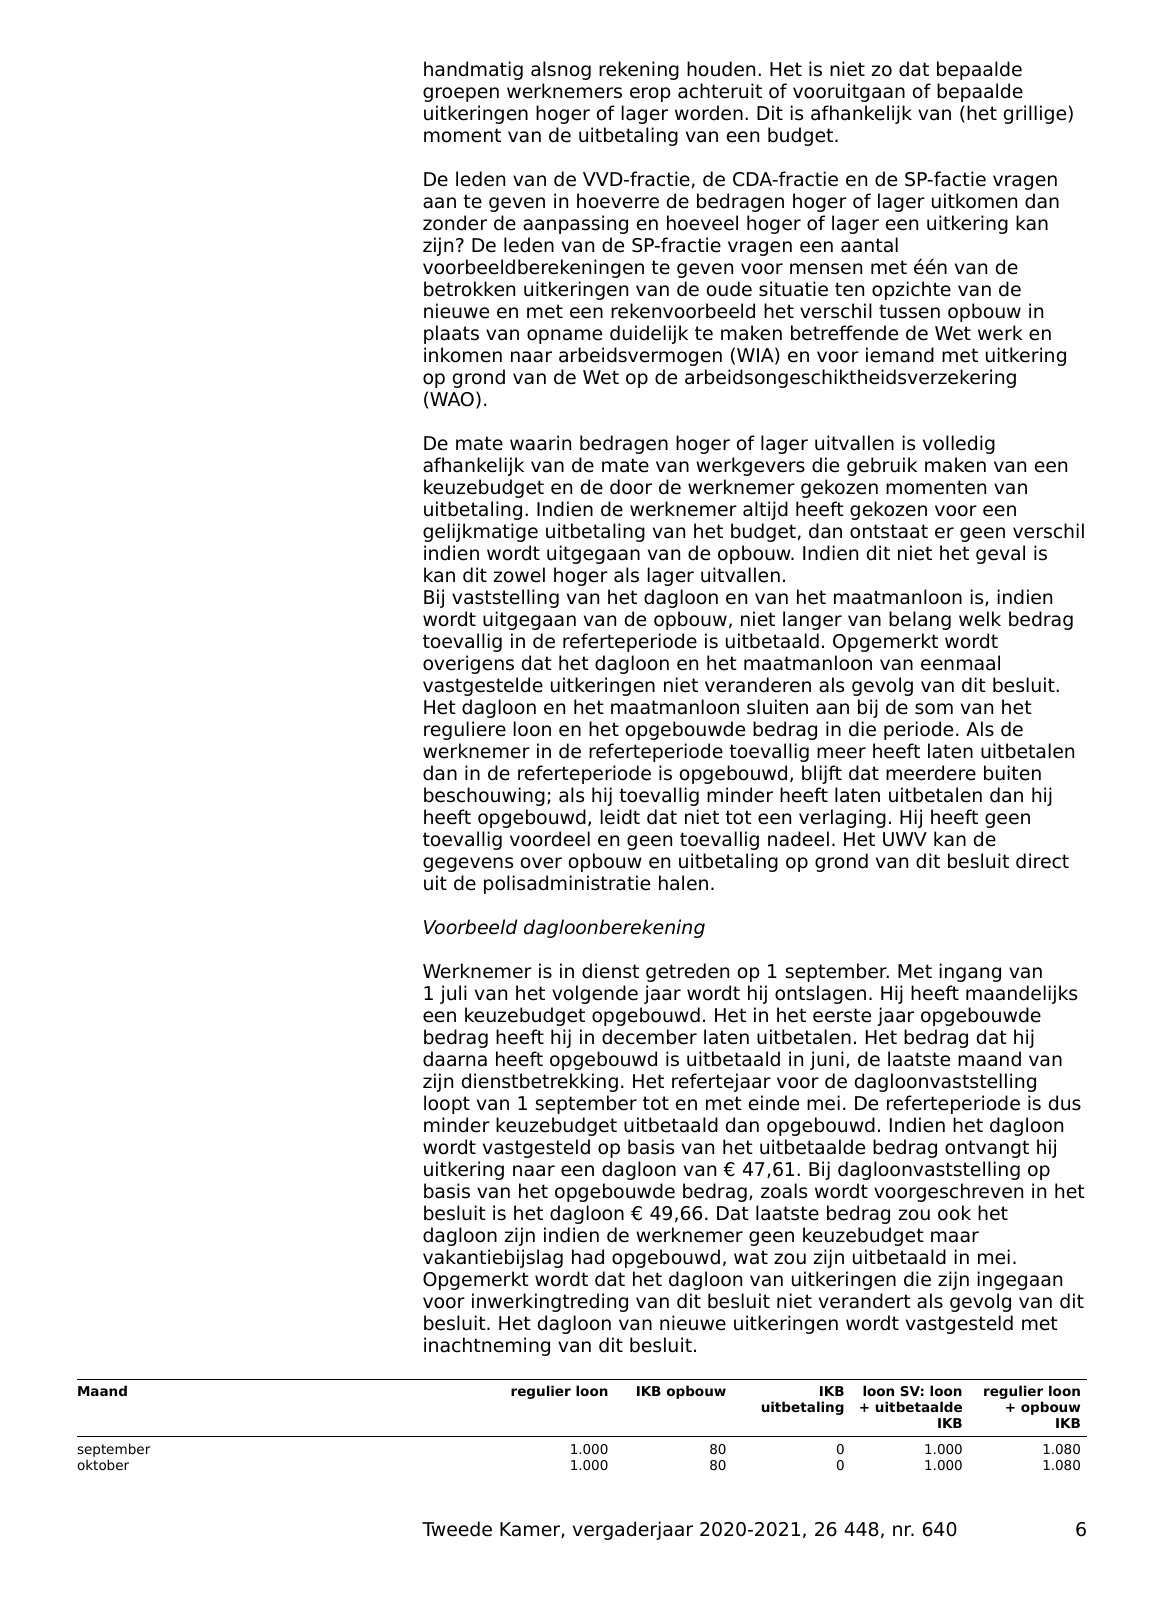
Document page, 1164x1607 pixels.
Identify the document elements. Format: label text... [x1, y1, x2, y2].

table_header regulier loon + opbouw IKB [969, 1380, 1087, 1436]
table_cell 0 [732, 1437, 850, 1458]
table_cell 0 [732, 1458, 850, 1473]
text Bij vaststelling van het dagloon en van het maatmanloon is, indien wordt uitgegaan van de opbouw, niet langer van belang welk bedrag toevallig in de referteperiode is uitbetaald. Opgemerkt wordt overigens dat het dagloon en het maatmanloon van eenmaal vastgestelde uitkeringen niet veranderen als gevolg van dit besluit. Het dagloon en het maatmanloon sluiten aan bij de som van het reguliere loon en het opgebouwde bedrag in die periode. Als de werknemer in de referteperiode toevallig meer heeft laten uitbetalen dan in de referteperiode is opgebouwd, blijft dat meerdere buiten beschouwing; als hij toevallig minder heeft laten uitbetalen dan hij heeft opgebouwd, leidt dat niet tot een verlaging. Hij heeft geen toevallig voordeel en geen toevallig nadeel. Het UWV kan de gegevens over opbouw en uitbetaling op grond van dit besluit direct uit de polisadministratie halen. [422, 587, 1087, 895]
text handmatig alsnog rekening houden. Het is niet zo dat bepaalde groepen werknemers erop achteruit of vooruitgaan of bepaalde uitkeringen hoger of lager worden. Dit is afhankelijk van (het grillige) moment van de uitbetaling van een budget. [422, 59, 1087, 147]
table_cell 1.000 [850, 1437, 968, 1458]
table_cell oktober [77, 1458, 496, 1473]
text Werknemer is in dienst getreden op 1 september. Met ingang van 1 juli van het volgende jaar wordt hij ontslagen. Hij heeft maandelijks een keuzebudget opgebouwd. Het in het eerste jaar opgebouwde bedrag heeft hij in december laten uitbetalen. Het bedrag dat hij daarna heeft opgebouwd is uitbetaald in juni, de laatste maand van zijn dienstbetrekking. Het refertejaar voor de dagloonvaststelling loopt van 1 september tot en met einde mei. De referteperiode is dus minder keuzebudget uitbetaald dan opgebouwd. Indien het dagloon wordt vastgesteld op basis van het uitbetaalde bedrag ontvangt hij uitkering naar een dagloon van € 47,61. Bij dagloonvaststelling op basis van het opgebouwde bedrag, zoals wordt voorgeschreven in het besluit is het dagloon € 49,66. Dat laatste bedrag zou ook het dagloon zijn indien de werknemer geen keuzebudget maar vakantiebijslag had opgebouwd, wat zou zijn uitbetaald in mei. [422, 961, 1087, 1269]
table_header Maand [77, 1380, 496, 1436]
table_cell 1.000 [850, 1458, 968, 1473]
table_header loon SV: loon + uitbetaalde IKB [850, 1380, 968, 1436]
text De mate waarin bedragen hoger of lager uitvallen is volledig afhankelijk van de mate van werkgevers die gebruik maken van een keuzebudget en de door de werknemer gekozen momenten van uitbetaling. Indien de werknemer altijd heeft gekozen voor een gelijkmatige uitbetaling van het budget, dan ontstaat er geen verschil indien wordt uitgegaan van de opbouw. Indien dit niet het geval is kan dit zowel hoger als lager uitvallen. [422, 433, 1087, 587]
table_cell september [77, 1437, 496, 1458]
table_header IKB uitbetaling [732, 1380, 850, 1436]
table_header regulier loon [496, 1380, 614, 1436]
table_cell 1.000 [496, 1437, 614, 1458]
table_cell 80 [614, 1437, 732, 1458]
text De leden van de VVD-fractie, de CDA-fractie en de SP-factie vragen aan te geven in hoeverre de bedragen hoger of lager uitkomen dan zonder de aanpassing en hoeveel hoger of lager een uitkering kan zijn? De leden van de SP-fractie vragen een aantal voorbeeldberekeningen te geven voor mensen met één van de betrokken uitkeringen van de oude situatie ten opzichte van de nieuwe en met een rekenvoorbeeld het verschil tussen opbouw in plaats van opname duidelijk te maken betreffende de Wet werk en inkomen naar arbeidsvermogen (WIA) en voor iemand met uitkering op grond van de Wet op de arbeidsongeschiktheidsverzekering (WAO). [422, 169, 1087, 411]
table_cell 1.080 [969, 1458, 1087, 1473]
table_cell 1.000 [496, 1458, 614, 1473]
subtitle Voorbeeld dagloonberekening [422, 917, 1087, 939]
text Opgemerkt wordt dat het dagloon van uitkeringen die zijn ingegaan voor inwerkingtreding van dit besluit niet verandert als gevolg van dit besluit. Het dagloon van nieuwe uitkeringen wordt vastgesteld met inachtneming van dit besluit. [422, 1269, 1087, 1357]
table_header IKB opbouw [614, 1380, 732, 1436]
table_cell 1.080 [969, 1437, 1087, 1458]
table_cell 80 [614, 1458, 732, 1473]
